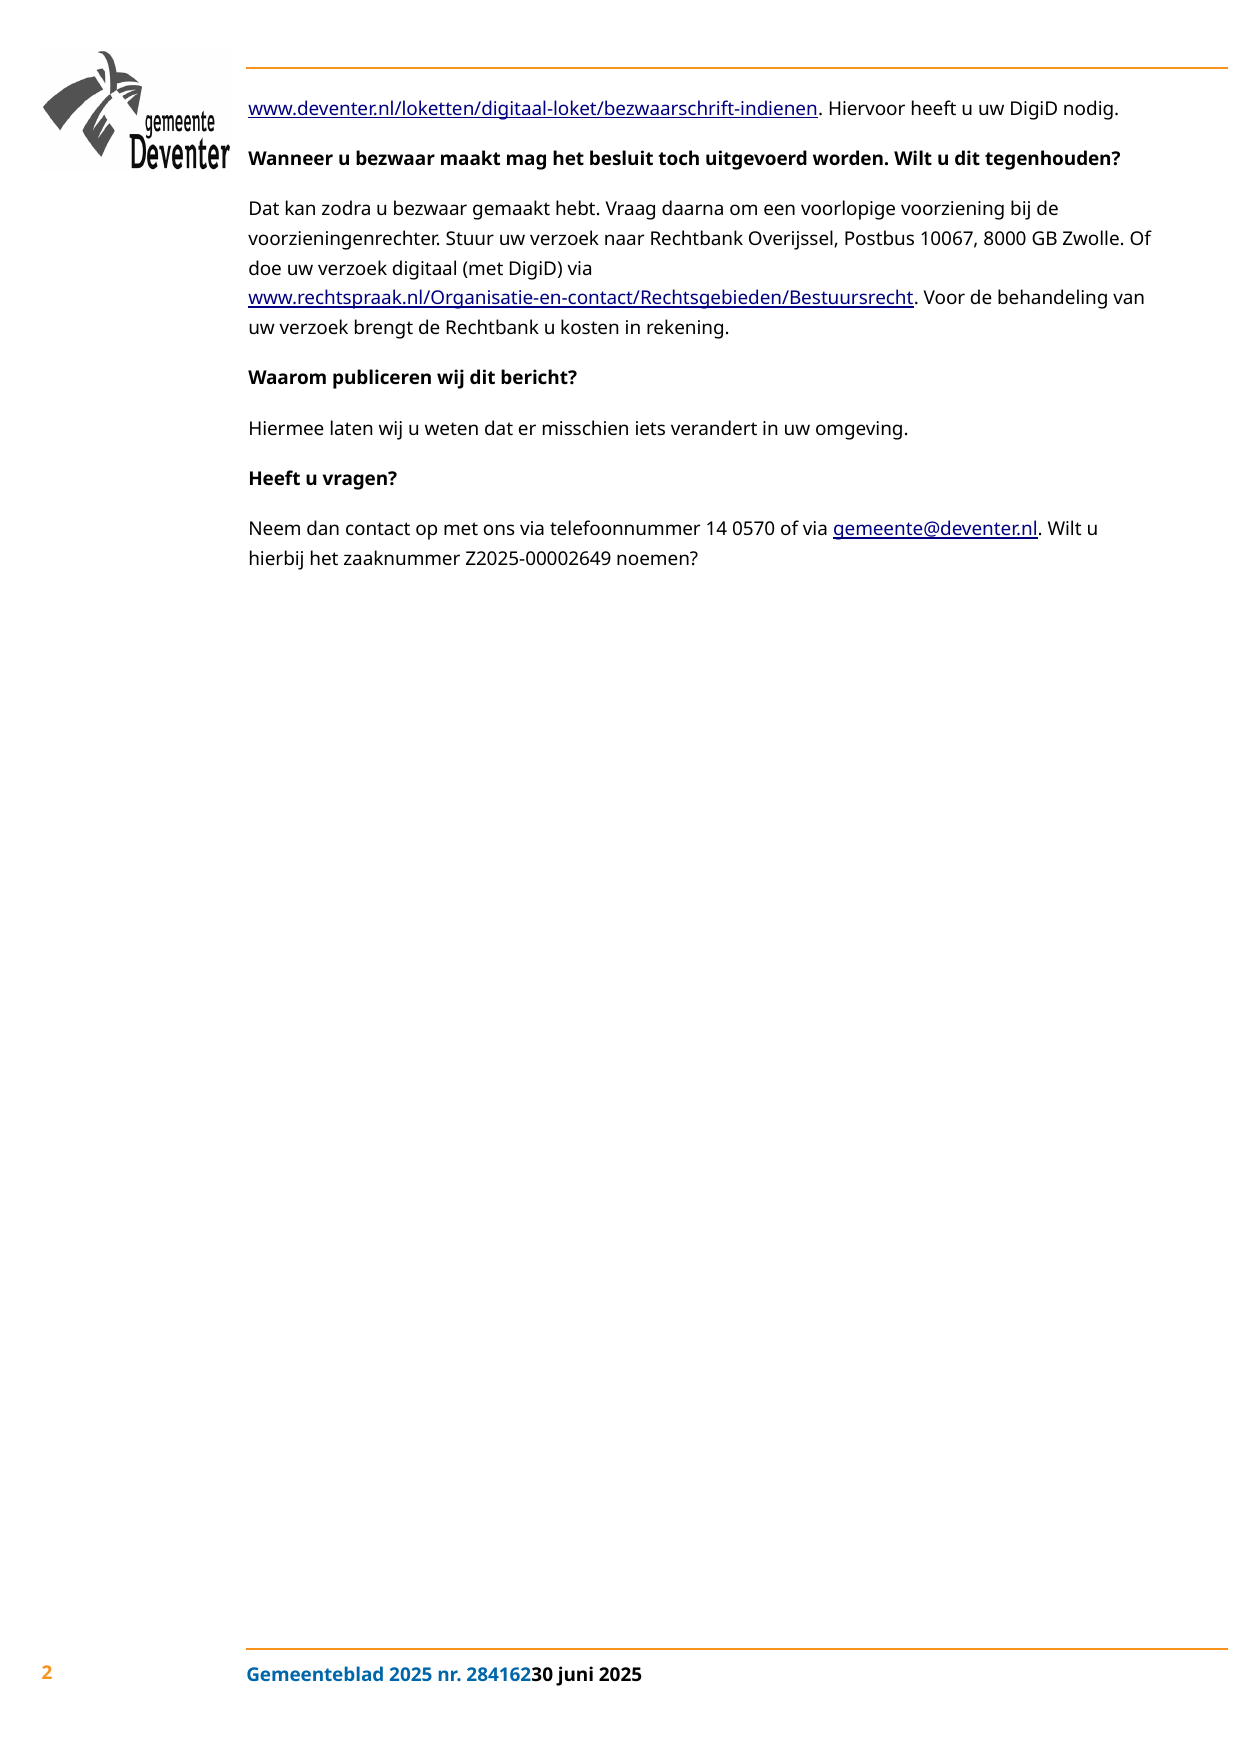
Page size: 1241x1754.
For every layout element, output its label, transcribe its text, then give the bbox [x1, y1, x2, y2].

text Heeft u vragen? [248, 465, 1152, 491]
text Wanneer u bezwaar maakt mag het besluit toch uitgevoerd worden. Wilt u dit tegenhouden? [248, 145, 1152, 171]
text Neem dan contact op met ons via telefoonnummer 14 0570 of via gemeente@deventer.nl. Wilt u hierbij het zaaknummer Z2025-00002649 noemen? [248, 516, 1152, 571]
text Hiermee laten wij u weten dat er misschien iets verandert in uw omgeving. [248, 415, 1152, 441]
picture [41, 47, 231, 172]
text Waarom publiceren wij dit bericht? [248, 364, 1152, 390]
text Dat kan zodra u bezwaar gemaakt hebt. Vraag daarna om een voorlopige voorziening bij de voorzieningenrechter. Stuur uw verzoek naar Rechtbank Overijssel, Postbus 10067, 8000 GB Zwolle. Of doe uw verzoek digitaal (met DigiD) via www.rechtspraak.nl/Organisatie-en-contact/Rechtsgebieden/Bestuursrecht. Voor de behandeling van uw verzoek brengt de Rechtbank u kosten in rekening. [248, 196, 1152, 340]
text www.deventer.nl/loketten/digitaal-loket/bezwaarschrift-indienen. Hiervoor heeft u uw DigiD nodig. [248, 95, 1152, 121]
